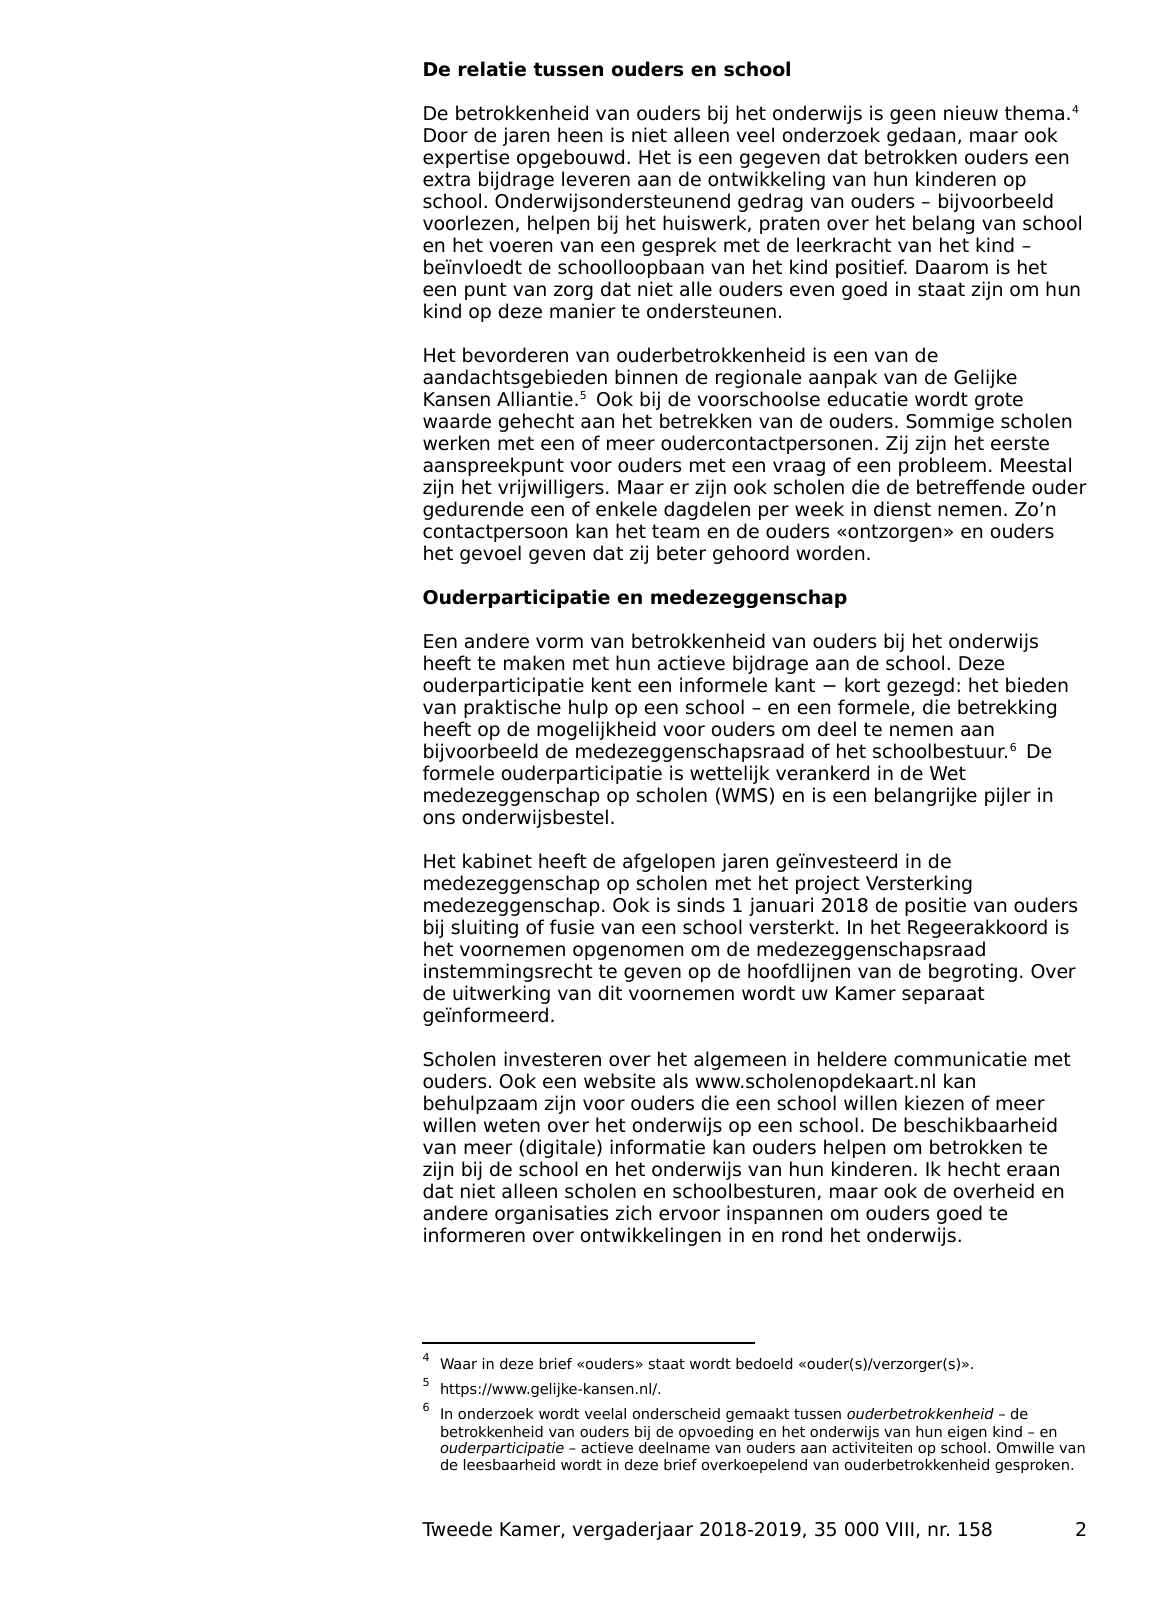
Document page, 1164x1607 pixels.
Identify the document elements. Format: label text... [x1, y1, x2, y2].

text Waar in deze brief «ouders» staat wordt bedoeld «ouder(s)/verzorger(s)». [422, 1352, 1087, 1374]
text Scholen investeren over het algemeen in heldere communicatie met ouders. Ook een website als www.scholenopdekaart.nl kan behulpzaam zijn voor ouders die een school willen kiezen of meer willen weten over het onderwijs op een school. De beschikbaarheid van meer (digitale) informatie kan ouders helpen om betrokken te zijn bij de school en het onderwijs van hun kinderen. Ik hecht eraan dat niet alleen scholen en schoolbesturen, maar ook de overheid en andere organisaties zich ervoor inspannen om ouders goed te informeren over ontwikkelingen in en rond het onderwijs. [422, 1049, 1087, 1247]
text Een andere vorm van betrokkenheid van ouders bij het onderwijs heeft te maken met hun actieve bijdrage aan de school. Deze ouderparticipatie kent een informele kant − kort gezegd: het bieden van praktische hulp op een school – en een formele, die betrekking heeft op de mogelijkheid voor ouders om deel te nemen aan bijvoorbeeld de medezeggenschapsraad of het schoolbestuur. De formele ouderparticipatie is wettelijk verankerd in de Wet medezeggenschap op scholen (WMS) en is een belangrijke pijler in ons onderwijsbestel. [422, 631, 1087, 829]
text Het kabinet heeft de afgelopen jaren geïnvesteerd in de medezeggenschap op scholen met het project Versterking medezeggenschap. Ook is sinds 1 januari 2018 de positie van ouders bij sluiting of fusie van een school versterkt. In het Regeerakkoord is het voornemen opgenomen om de medezeggenschapsraad instemmingsrecht te geven op de hoofdlijnen van de begroting. Over de uitwerking van dit voornemen wordt uw Kamer separaat geïnformeerd. [422, 851, 1087, 1027]
text https://www.gelijke-kansen.nl/. [422, 1377, 1087, 1399]
text De betrokkenheid van ouders bij het onderwijs is geen nieuw thema. Door de jaren heen is niet alleen veel onderzoek gedaan, maar ook expertise opgebouwd. Het is een gegeven dat betrokken ouders een extra bijdrage leveren aan de ontwikkeling van hun kinderen op school. Onderwijsondersteunend gedrag van ouders – bijvoorbeeld voorlezen, helpen bij het huiswerk, praten over het belang van school en het voeren van een gesprek met de leerkracht van het kind – beïnvloedt de schoolloopbaan van het kind positief. Daarom is het een punt van zorg dat niet alle ouders even goed in staat zijn om hun kind op deze manier te ondersteunen. [422, 103, 1087, 323]
text In onderzoek wordt veelal onderscheid gemaakt tussen ouderbetrokkenheid – de betrokkenheid van ouders bij de opvoeding en het onderwijs van hun eigen kind – en ouderparticipatie – actieve deelname van ouders aan activiteiten op school. Omwille van de leesbaarheid wordt in deze brief overkoepelend van ouderbetrokkenheid gesproken. [422, 1402, 1087, 1474]
subtitle Ouderparticipatie en medezeggenschap [422, 587, 1087, 609]
subtitle De relatie tussen ouders en school [422, 59, 1087, 81]
text Het bevorderen van ouderbetrokkenheid is een van de aandachtsgebieden binnen de regionale aanpak van de Gelijke Kansen Alliantie. Ook bij de voorschoolse educatie wordt grote waarde gehecht aan het betrekken van de ouders. Sommige scholen werken met een of meer oudercontactpersonen. Zij zijn het eerste aanspreekpunt voor ouders met een vraag of een probleem. Meestal zijn het vrijwilligers. Maar er zijn ook scholen die de betreffende ouder gedurende een of enkele dagdelen per week in dienst nemen. Zo’n contactpersoon kan het team en de ouders «ontzorgen» en ouders het gevoel geven dat zij beter gehoord worden. [422, 345, 1087, 565]
